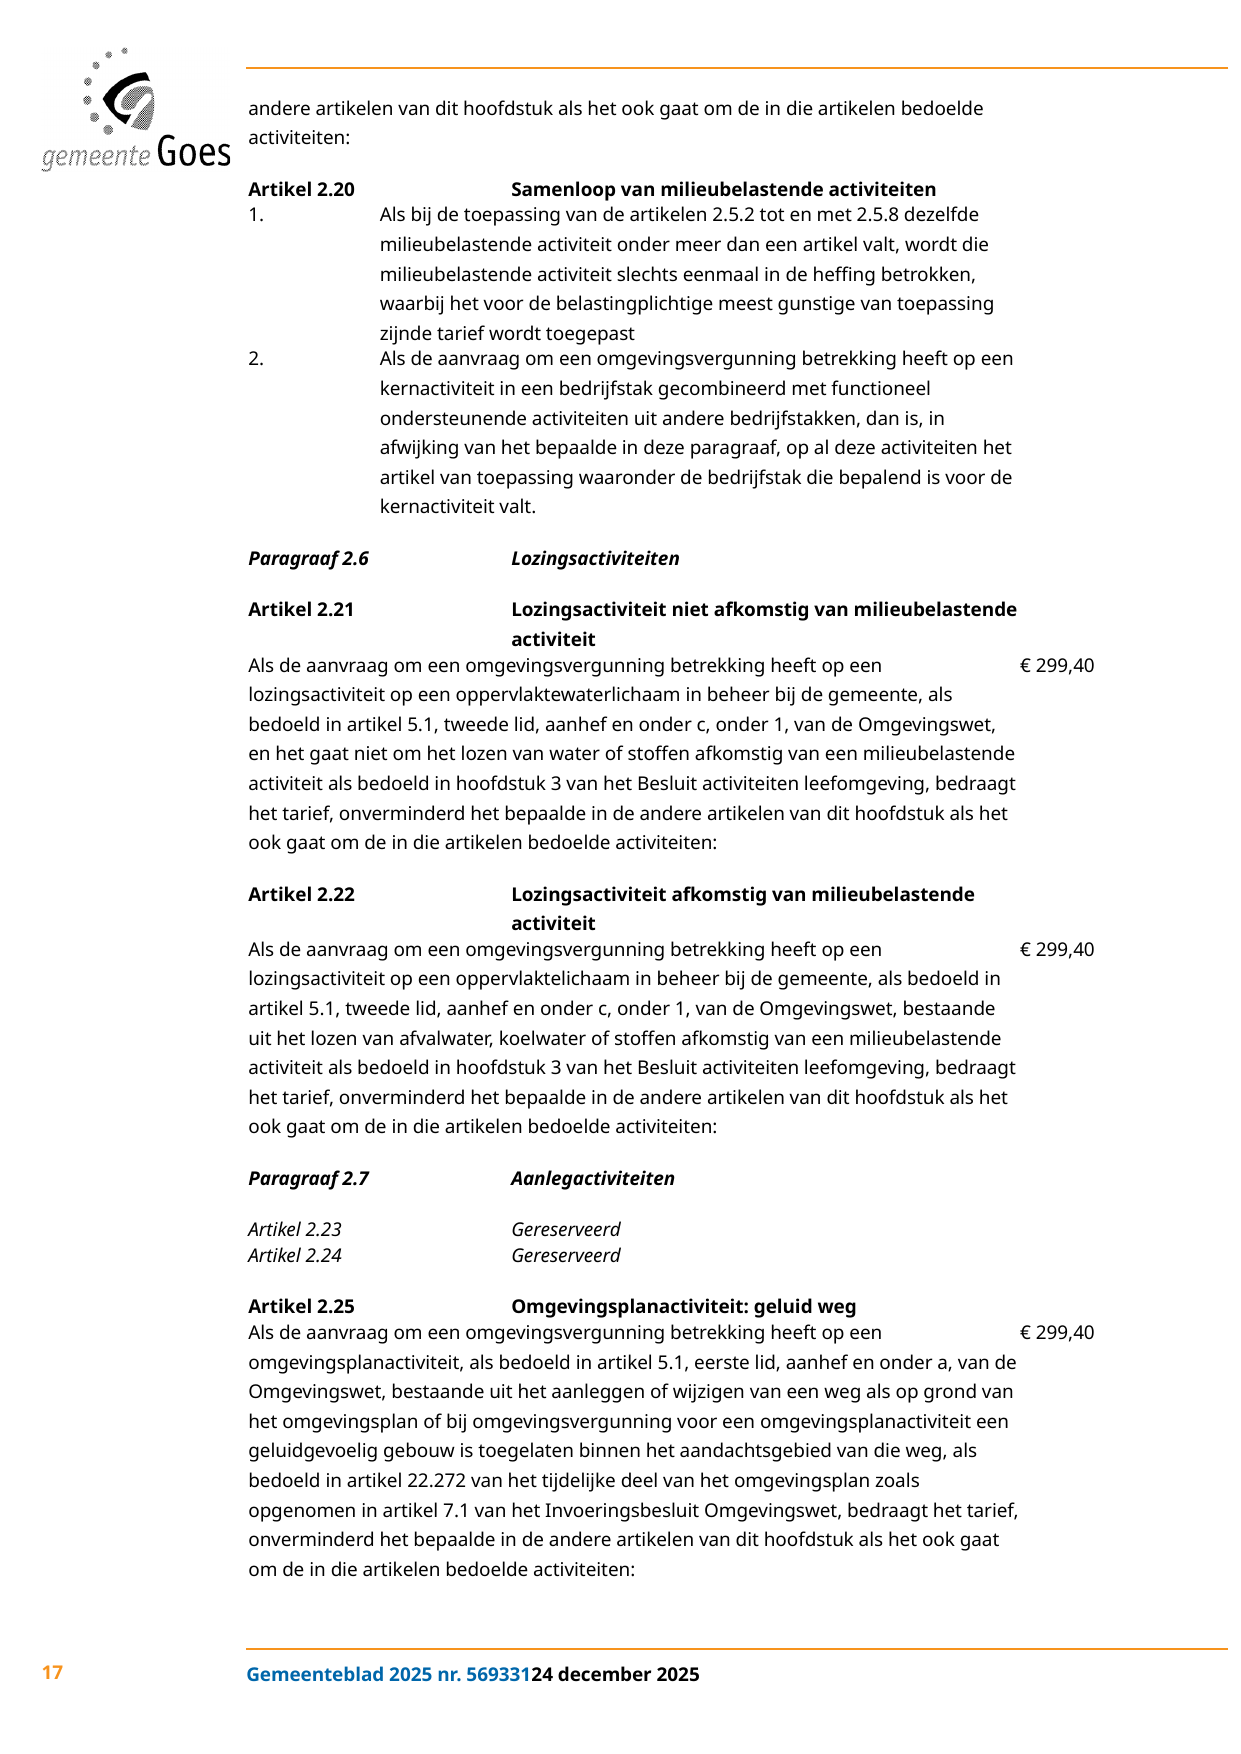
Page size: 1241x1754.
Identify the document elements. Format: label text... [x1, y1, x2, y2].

table_cell [1020, 596, 1152, 652]
table_cell [248, 519, 1152, 545]
table_cell Gereserveerd [511, 1216, 1020, 1242]
table_cell Als de aanvraag om een omgevingsvergunning betrekking heeft op een lozingsactiviteit op een oppervlaktewaterlichaam in beheer bij de gemeente, als bedoeld in artikel 5.1, tweede lid, aanhef en onder c, onder 1, van de Omgevingswet, en het gaat niet om het lozen van water of stoffen afkomstig van een milieubelastende activiteit als bedoeld in hoofdstuk 3 van het Besluit activiteiten leefomgeving, bedraagt het tarief, onverminderd het bepaalde in de andere artikelen van dit hoofdstuk als het ook gaat om de in die artikelen bedoelde activiteiten: [248, 652, 1020, 855]
table_cell [248, 571, 1152, 596]
table_cell 2. [248, 346, 379, 519]
table_cell [1020, 346, 1152, 519]
table_cell [1020, 1216, 1152, 1242]
table_cell Aanlegactiviteiten [511, 1165, 1020, 1191]
table_cell Artikel 2.25 [248, 1294, 511, 1319]
table_cell [1020, 1165, 1152, 1191]
table_cell [1020, 545, 1152, 571]
table_cell [248, 1191, 1152, 1216]
table_cell [248, 1582, 1152, 1607]
table_cell € 299,40 [1020, 936, 1152, 1139]
table_cell Artikel 2.22 [248, 881, 511, 936]
table_cell [1020, 95, 1152, 150]
table_cell Artikel 2.20 [248, 176, 511, 202]
table_cell Als de aanvraag om een omgevingsvergunning betrekking heeft op een kernactiviteit in een bedrijfstak gecombineerd met functioneel ondersteunende activiteiten uit andere bedrijfstakken, dan is, in afwijking van het bepaalde in deze paragraaf, op al deze activiteiten het artikel van toepassing waaronder de bedrijfstak die bepalend is voor de kernactiviteit valt. [380, 346, 1020, 519]
table_cell Artikel 2.21 [248, 596, 511, 652]
table_cell Artikel 2.24 [248, 1242, 511, 1268]
table_cell Samenloop van milieubelastende activiteiten [511, 176, 1020, 202]
table_cell € 299,40 [1020, 1319, 1152, 1582]
table_cell [248, 150, 1152, 176]
table_cell Lozingsactiviteiten [511, 545, 1020, 571]
table_cell [1020, 1242, 1152, 1268]
table_cell Lozingsactiviteit niet afkomstig van milieubelastende activiteit [511, 596, 1020, 652]
table_cell [1020, 176, 1152, 202]
table_cell [248, 1139, 1152, 1165]
table_cell [1020, 202, 1152, 346]
table_cell Als bij de toepassing van de artikelen 2.5.2 tot en met 2.5.8 dezelfde milieubelastende activiteit onder meer dan een artikel valt, wordt die milieubelastende activiteit slechts eenmaal in de heffing betrokken, waarbij het voor de belastingplichtige meest gunstige van toepassing zijnde tarief wordt toegepast [380, 202, 1020, 346]
table_cell Gereserveerd [511, 1242, 1020, 1268]
table_cell [1020, 1294, 1152, 1319]
table_cell Lozingsactiviteit afkomstig van milieubelastende activiteit [511, 881, 1020, 936]
picture [41, 47, 231, 172]
table_cell [1020, 881, 1152, 936]
table_cell andere artikelen van dit hoofdstuk als het ook gaat om de in die artikelen bedoelde activiteiten: [248, 95, 1020, 150]
table_cell Paragraaf 2.7 [248, 1165, 511, 1191]
table_cell [248, 1268, 1152, 1294]
table_cell € 299,40 [1020, 652, 1152, 855]
table_cell Artikel 2.23 [248, 1216, 511, 1242]
table_cell Omgevingsplanactiviteit: geluid weg [511, 1294, 1020, 1319]
table_cell 1. [248, 202, 379, 346]
table_cell [248, 855, 1152, 881]
table_cell Paragraaf 2.6 [248, 545, 511, 571]
table_cell Als de aanvraag om een omgevingsvergunning betrekking heeft op een omgevingsplanactiviteit, als bedoeld in artikel 5.1, eerste lid, aanhef en onder a, van de Omgevingswet, bestaande uit het aanleggen of wijzigen van een weg als op grond van het omgevingsplan of bij omgevingsvergunning voor een omgevingsplanactiviteit een geluidgevoelig gebouw is toegelaten binnen het aandachtsgebied van die weg, als bedoeld in artikel 22.272 van het tijdelijke deel van het omgevingsplan zoals opgenomen in artikel 7.1 van het Invoeringsbesluit Omgevingswet, bedraagt het tarief, onverminderd het bepaalde in de andere artikelen van dit hoofdstuk als het ook gaat om de in die artikelen bedoelde activiteiten: [248, 1319, 1020, 1582]
table_cell Als de aanvraag om een omgevingsvergunning betrekking heeft op een lozingsactiviteit op een oppervlaktelichaam in beheer bij de gemeente, als bedoeld in artikel 5.1, tweede lid, aanhef en onder c, onder 1, van de Omgevingswet, bestaande uit het lozen van afvalwater, koelwater of stoffen afkomstig van een milieubelastende activiteit als bedoeld in hoofdstuk 3 van het Besluit activiteiten leefomgeving, bedraagt het tarief, onverminderd het bepaalde in de andere artikelen van dit hoofdstuk als het ook gaat om de in die artikelen bedoelde activiteiten: [248, 936, 1020, 1139]
